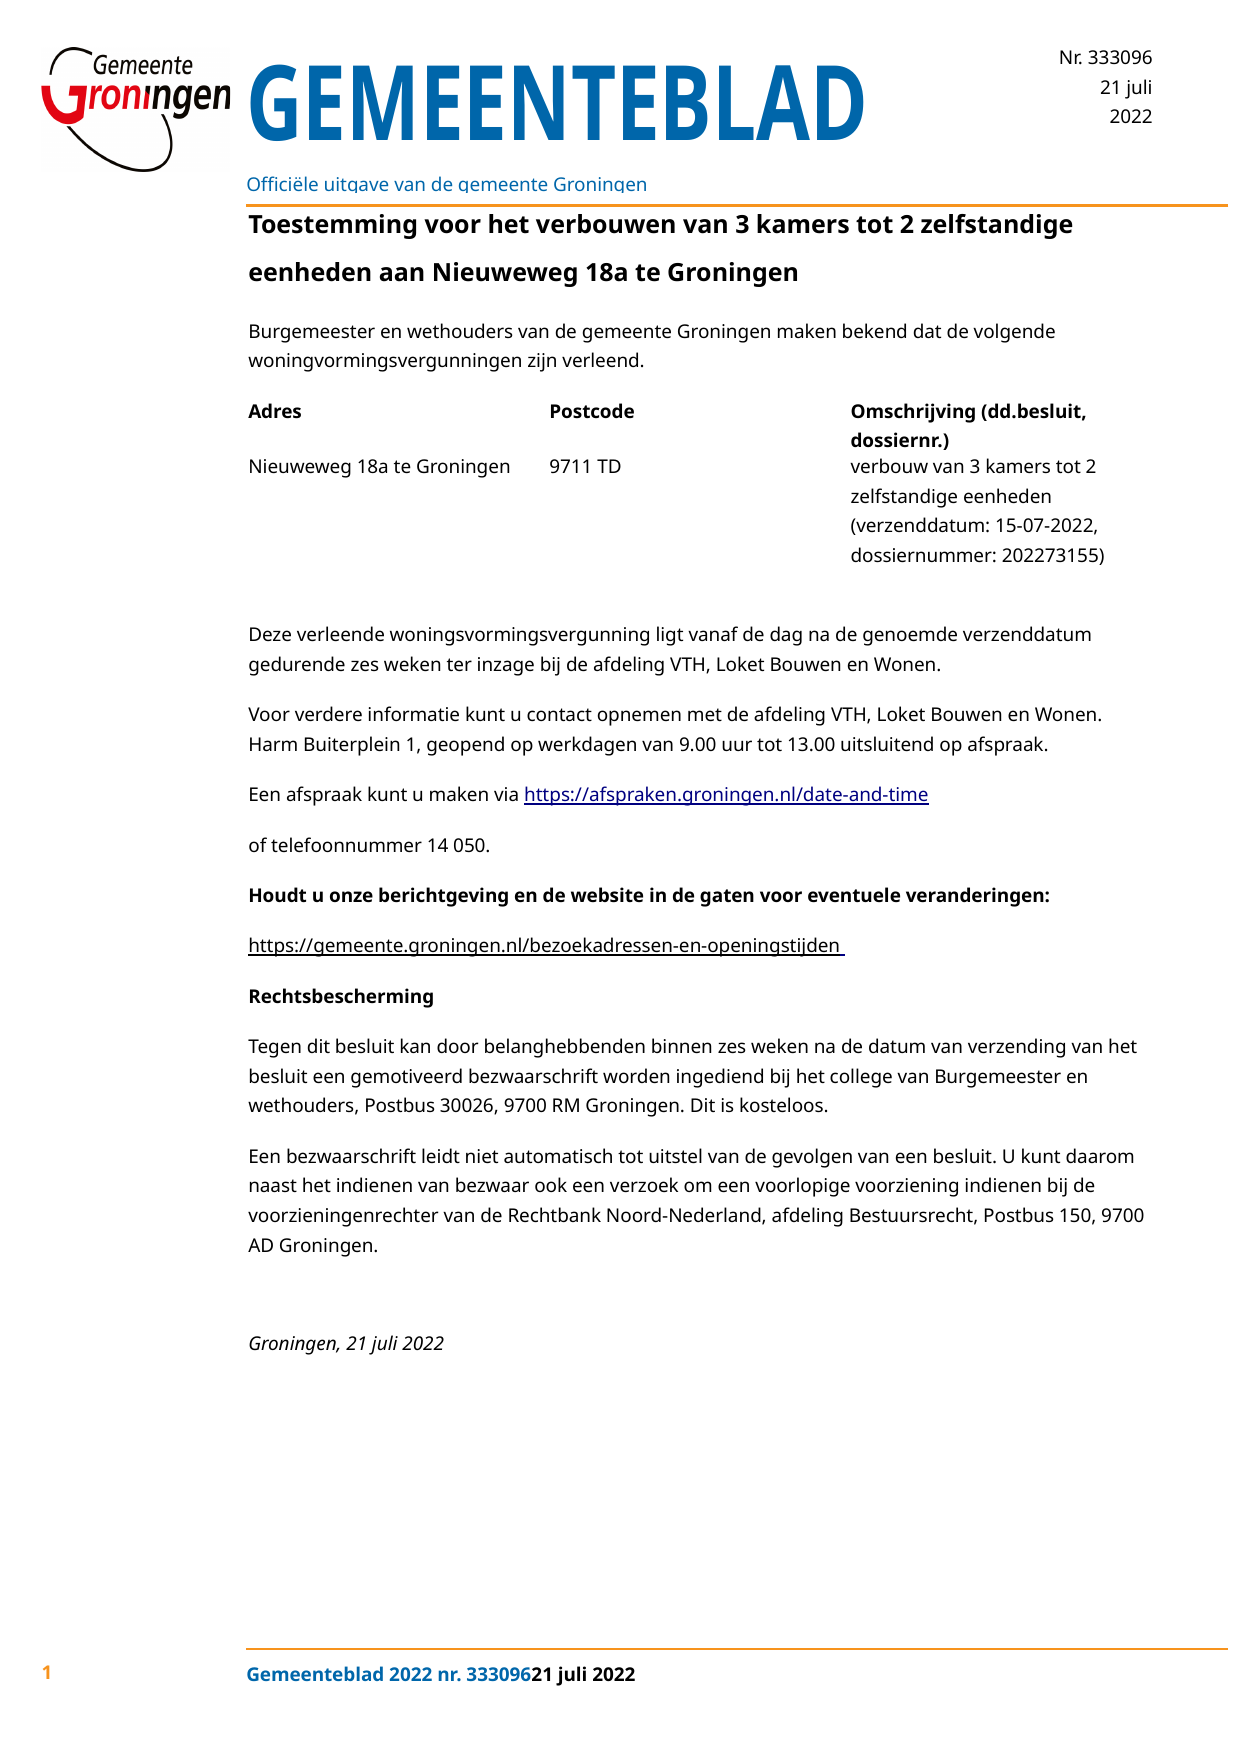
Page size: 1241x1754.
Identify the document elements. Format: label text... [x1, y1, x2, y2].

text Een afspraak kunt u maken via https://afspraken.groningen.nl/date-and-time [248, 781, 1152, 807]
text Een bezwaarschrift leidt niet automatisch tot uitstel van de gevolgen van een besluit. U kunt daarom naast het indienen van bezwaar ook een verzoek om een voorlopige voorziening indienen bij de voorzieningenrechter van de Rechtbank Noord-Nederland, afdeling Bestuursrecht, Postbus 150, 9700 AD Groningen. [248, 1143, 1152, 1258]
text Rechtsbescherming [248, 983, 1152, 1009]
text Tegen dit besluit kan door belanghebbenden binnen zes weken na de datum van verzending van het besluit een gemotiveerd bezwaarschrift worden ingediend bij het college van Burgemeester en wethouders, Postbus 30026, 9700 RM Groningen. Dit is kosteloos. [248, 1033, 1152, 1118]
table_cell Nieuweweg 18a te Groningen [248, 453, 549, 568]
text Toestemming voor het verbouwen van 3 kamers tot 2 zelfstandige eenheden aan Nieuweweg 18a te Groningen [248, 207, 1152, 288]
text Burgemeester en wethouders van de gemeente Groningen maken bekend dat de volgende woningvormingsvergunningen zijn verleend. [248, 318, 1152, 373]
table_cell 9711 TD [549, 453, 850, 568]
text of telefoonnummer 14 050. [248, 832, 1152, 858]
table_header Adres [248, 398, 549, 453]
text Groningen, 21 juli 2022 [248, 1330, 1152, 1356]
text https://gemeente.groningen.nl/bezoekadressen-en-openingstijden [248, 933, 1152, 958]
table_header Omschrijving (dd.besluit, dossiernr.) [850, 398, 1152, 453]
table_cell verbouw van 3 kamers tot 2 zelfstandige eenheden (verzenddatum: 15-07-2022, dossiernummer: 202273155) [850, 453, 1152, 568]
picture [41, 47, 231, 172]
table_header Postcode [549, 398, 850, 453]
text Deze verleende woningsvormingsvergunning ligt vanaf de dag na de genoemde verzenddatum gedurende zes weken ter inzage bij de afdeling VTH, Loket Bouwen en Wonen. [248, 621, 1152, 677]
text Voor verdere informatie kunt u contact opnemen met de afdeling VTH, Loket Bouwen en Wonen. Harm Buiterplein 1, geopend op werkdagen van 9.00 uur tot 13.00 uitsluitend op afspraak. [248, 701, 1152, 757]
text Houdt u onze berichtgeving en de website in de gaten voor eventuele veranderingen: [248, 882, 1152, 908]
